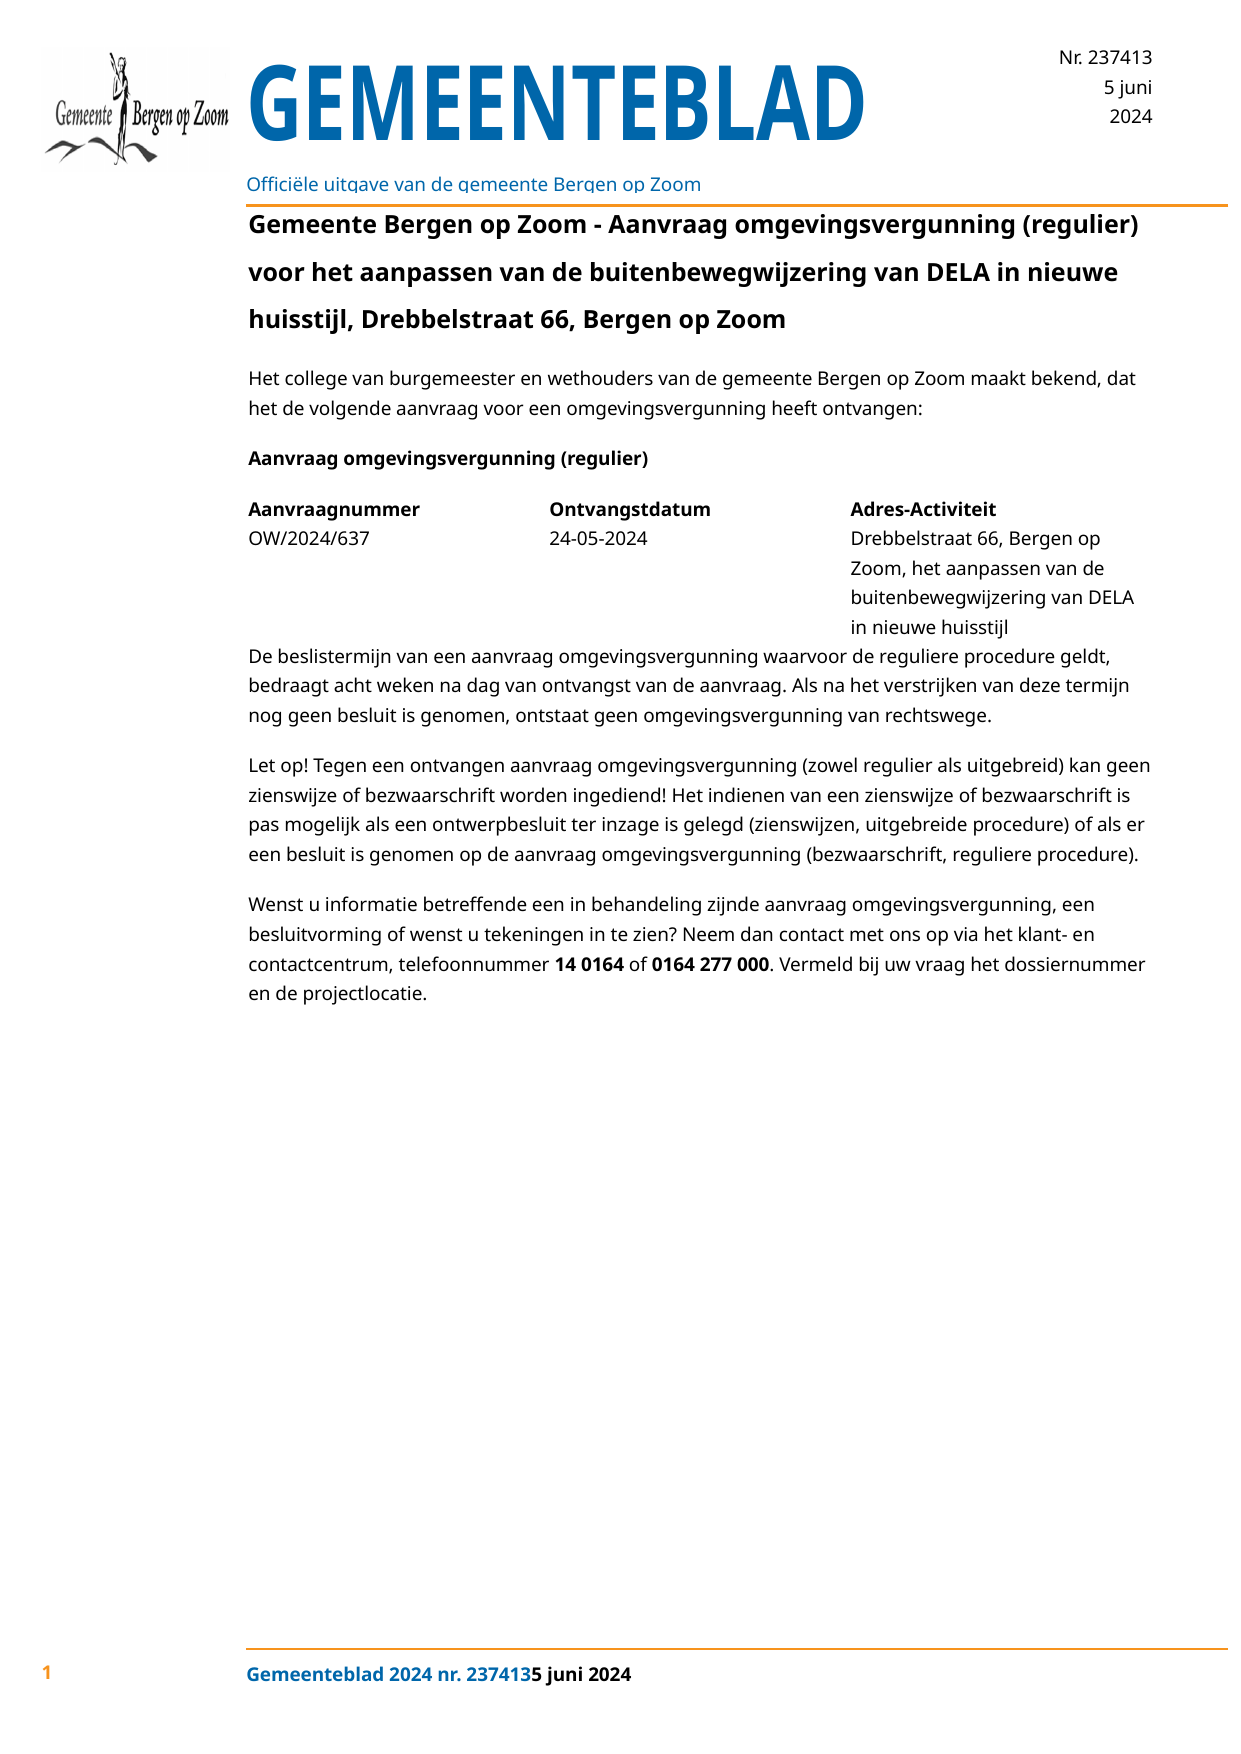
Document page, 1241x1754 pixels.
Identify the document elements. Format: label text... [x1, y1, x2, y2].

table_header Drebbelstraat 66, Bergen op Zoom, het aanpassen van de buitenbewegwijzering van DELA in nieuwe huisstijl [850, 525, 1152, 639]
text Aanvraag omgevingsvergunning (regulier) [248, 446, 1152, 471]
table_header 24-05-2024 [549, 525, 850, 639]
text Gemeente Bergen op Zoom - Aanvraag omgevingsvergunning (regulier) voor het aanpassen van de buitenbewegwijzering van DELA in nieuwe huisstijl, Drebbelstraat 66, Bergen op Zoom [248, 207, 1152, 336]
text Het college van burgemeester en wethouders van de gemeente Bergen op Zoom maakt bekend, dat het de volgende aanvraag voor een omgevingsvergunning heeft ontvangen: [248, 366, 1152, 421]
table_header Adres-Activiteit [850, 496, 1152, 522]
text De beslistermijn van een aanvraag omgevingsvergunning waarvoor de reguliere procedure geldt, bedraagt acht weken na dag van ontvangst van de aanvraag. Als na het verstrijken van deze termijn nog geen besluit is genomen, ontstaat geen omgevingsvergunning van rechtswege. [248, 643, 1152, 728]
text Let op! Tegen een ontvangen aanvraag omgevingsvergunning (zowel regulier als uitgebreid) kan geen zienswijze of bezwaarschrift worden ingediend! Het indienen van een zienswijze of bezwaarschrift is pas mogelijk als een ontwerpbesluit ter inzage is gelegd (zienswijzen, uitgebreide procedure) of als er een besluit is genomen op de aanvraag omgevingsvergunning (bezwaarschrift, reguliere procedure). [248, 752, 1152, 867]
table_header Aanvraagnummer [248, 496, 549, 522]
text Wenst u informatie betreffende een in behandeling zijnde aanvraag omgevingsvergunning, een besluitvorming of wenst u tekeningen in te zien? Neem dan contact met ons op via het klant- en contactcentrum, telefoonnummer 14 0164 of 0164 277 000. Vermeld bij uw vraag het dossiernummer en de projectlocatie. [248, 892, 1152, 1006]
picture [41, 47, 231, 172]
table_header Ontvangstdatum [549, 496, 850, 522]
table_header OW/2024/637 [248, 525, 549, 639]
